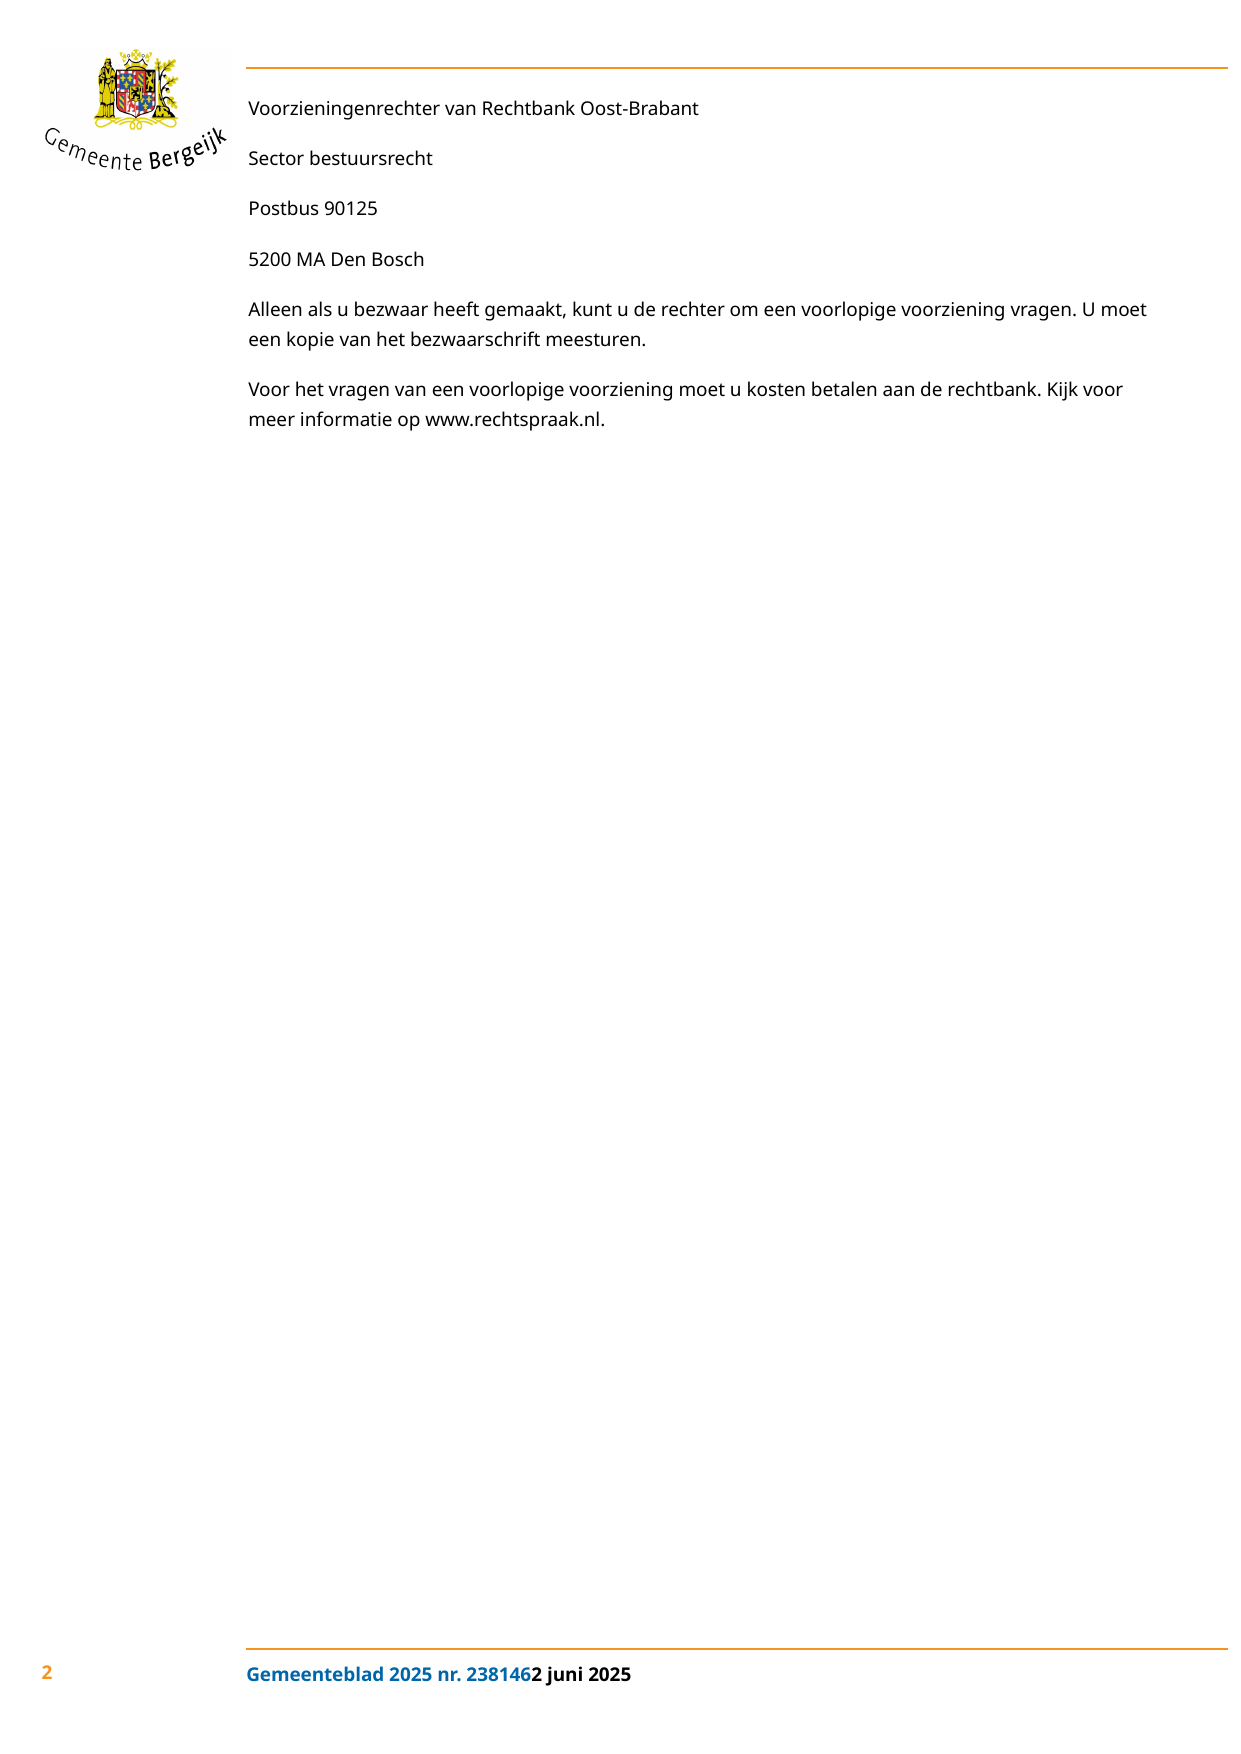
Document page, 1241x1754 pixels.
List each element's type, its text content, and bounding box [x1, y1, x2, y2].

text Voorzieningenrechter van Rechtbank Oost-Brabant [248, 95, 1152, 121]
text Sector bestuursrecht [248, 145, 1152, 171]
text Postbus 90125 [248, 196, 1152, 221]
text Alleen als u bezwaar heeft gemaakt, kunt u de rechter om een voorlopige voorziening vragen. U moet een kopie van het bezwaarschrift meesturen. [248, 296, 1152, 352]
text Voor het vragen van een voorlopige voorziening moet u kosten betalen aan de rechtbank. Kijk voor meer informatie op www.rechtspraak.nl. [248, 376, 1152, 432]
text 5200 MA Den Bosch [248, 246, 1152, 272]
picture [41, 47, 231, 172]
